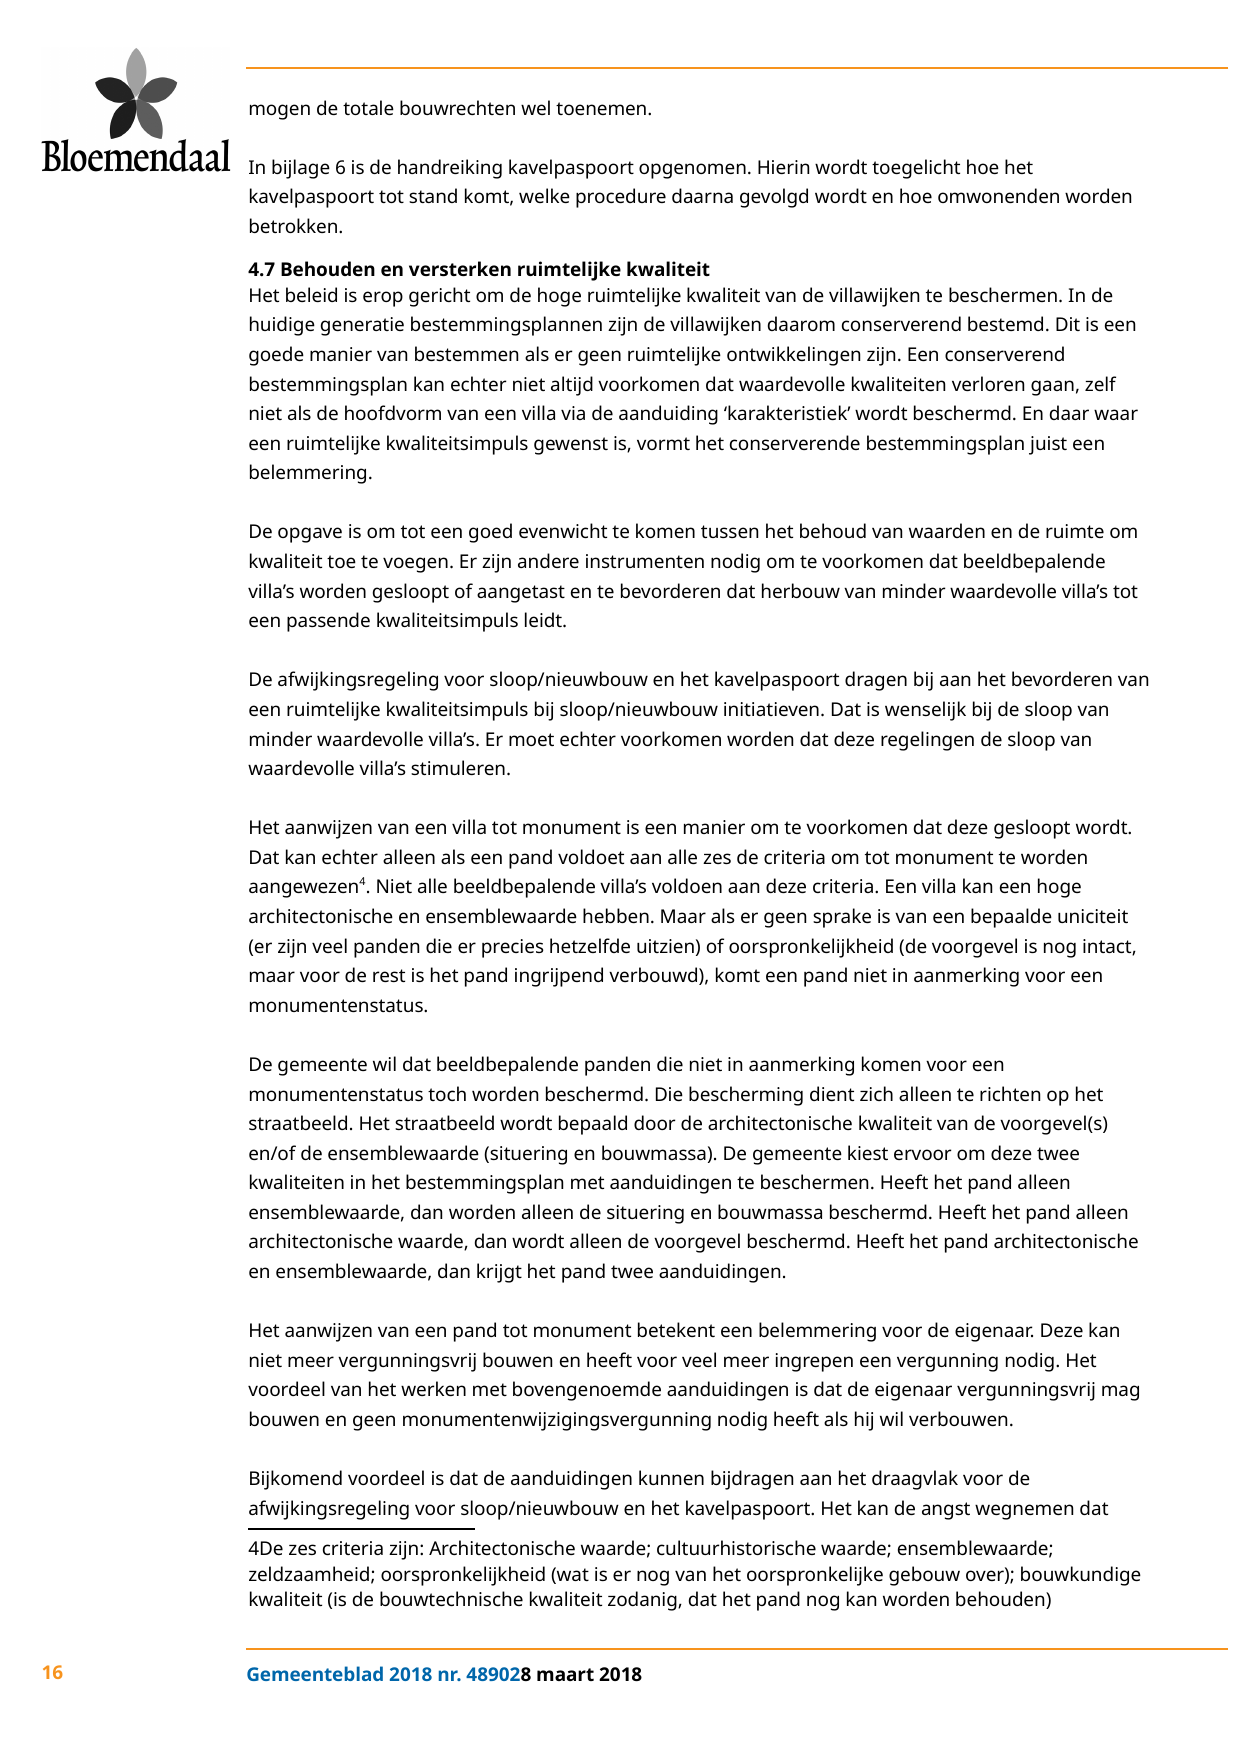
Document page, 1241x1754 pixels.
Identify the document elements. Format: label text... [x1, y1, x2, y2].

text Het aanwijzen van een villa tot monument is een manier om te voorkomen dat deze gesloopt wordt. Dat kan echter alleen als een pand voldoet aan alle zes de criteria om tot monument te worden aangewezen. Niet alle beeldbepalende villa’s voldoen aan deze criteria. Een villa kan een hoge architectonische en ensemblewaarde hebben. Maar als er geen sprake is van een bepaalde uniciteit (er zijn veel panden die er precies hetzelfde uitzien) of oorspronkelijkheid (de voorgevel is nog intact, maar voor de rest is het pand ingrijpend verbouwd), komt een pand niet in aanmerking voor een monumentenstatus. [248, 814, 1152, 1018]
text Het beleid is erop gericht om de hoge ruimtelijke kwaliteit van de villawijken te beschermen. In de huidige generatie bestemmingsplannen zijn de villawijken daarom conserverend bestemd. Dit is een goede manier van bestemmen als er geen ruimtelijke ontwikkelingen zijn. Een conserverend bestemmingsplan kan echter niet altijd voorkomen dat waardevolle kwaliteiten verloren gaan, zelf niet als de hoofdvorm van een villa via de aanduiding ‘karakteristiek’ wordt beschermd. En daar waar een ruimtelijke kwaliteitsimpuls gewenst is, vormt het conserverende bestemmingsplan juist een belemmering. [248, 282, 1152, 485]
text De afwijkingsregeling voor sloop/nieuwbouw en het kavelpaspoort dragen bij aan het bevorderen van een ruimtelijke kwaliteitsimpuls bij sloop/nieuwbouw initiatieven. Dat is wenselijk bij de sloop van minder waardevolle villa’s. Er moet echter voorkomen worden dat deze regelingen de sloop van waardevolle villa’s stimuleren. [248, 667, 1152, 781]
text De gemeente wil dat beeldbepalende panden die niet in aanmerking komen voor een monumentenstatus toch worden beschermd. Die bescherming dient zich alleen te richten op het straatbeeld. Het straatbeeld wordt bepaald door de architectonische kwaliteit van de voorgevel(s) en/of de ensemblewaarde (situering en bouwmassa). De gemeente kiest ervoor om deze twee kwaliteiten in het bestemmingsplan met aanduidingen te beschermen. Heeft het pand alleen ensemblewaarde, dan worden alleen de situering en bouwmassa beschermd. Heeft het pand alleen architectonische waarde, dan wordt alleen de voorgevel beschermd. Heeft het pand architectonische en ensemblewaarde, dan krijgt het pand twee aanduidingen. [248, 1051, 1152, 1284]
text Bijkomend voordeel is dat de aanduidingen kunnen bijdragen aan het draagvlak voor de afwijkingsregeling voor sloop/nieuwbouw en het kavelpaspoort. Het kan de angst wegnemen dat [248, 1465, 1152, 1521]
picture [41, 47, 231, 172]
text In bijlage 6 is de handreiking kavelpaspoort opgenomen. Hierin wordt toegelicht hoe het kavelpaspoort tot stand komt, welke procedure daarna gevolgd wordt en hoe omwonenden worden betrokken. [248, 154, 1152, 239]
text Het aanwijzen van een pand tot monument betekent een belemmering voor de eigenaar. Deze kan niet meer vergunningsvrij bouwen en heeft voor veel meer ingrepen een vergunning nodig. Het voordeel van het werken met bovengenoemde aanduidingen is dat de eigenaar vergunningsvrij mag bouwen en geen monumentenwijzigingsvergunning nodig heeft als hij wil verbouwen. [248, 1317, 1152, 1432]
text De opgave is om tot een goed evenwicht te komen tussen het behoud van waarden en de ruimte om kwaliteit toe te voegen. Er zijn andere instrumenten nodig om te voorkomen dat beeldbepalende villa’s worden gesloopt of aangetast en te bevorderen dat herbouw van minder waardevolle villa’s tot een passende kwaliteitsimpuls leidt. [248, 519, 1152, 633]
text De zes criteria zijn: Architectonische waarde; cultuurhistorische waarde; ensemblewaarde; zeldzaamheid; oorspronkelijkheid (wat is er nog van het oorspronkelijke gebouw over); bouwkundige kwaliteit (is de bouwtechnische kwaliteit zodanig, dat het pand nog kan worden behouden) [248, 1535, 1152, 1612]
text 4.7 Behouden en versterken ruimtelijke kwaliteit [248, 256, 1152, 282]
text mogen de totale bouwrechten wel toenemen. [248, 95, 1152, 121]
